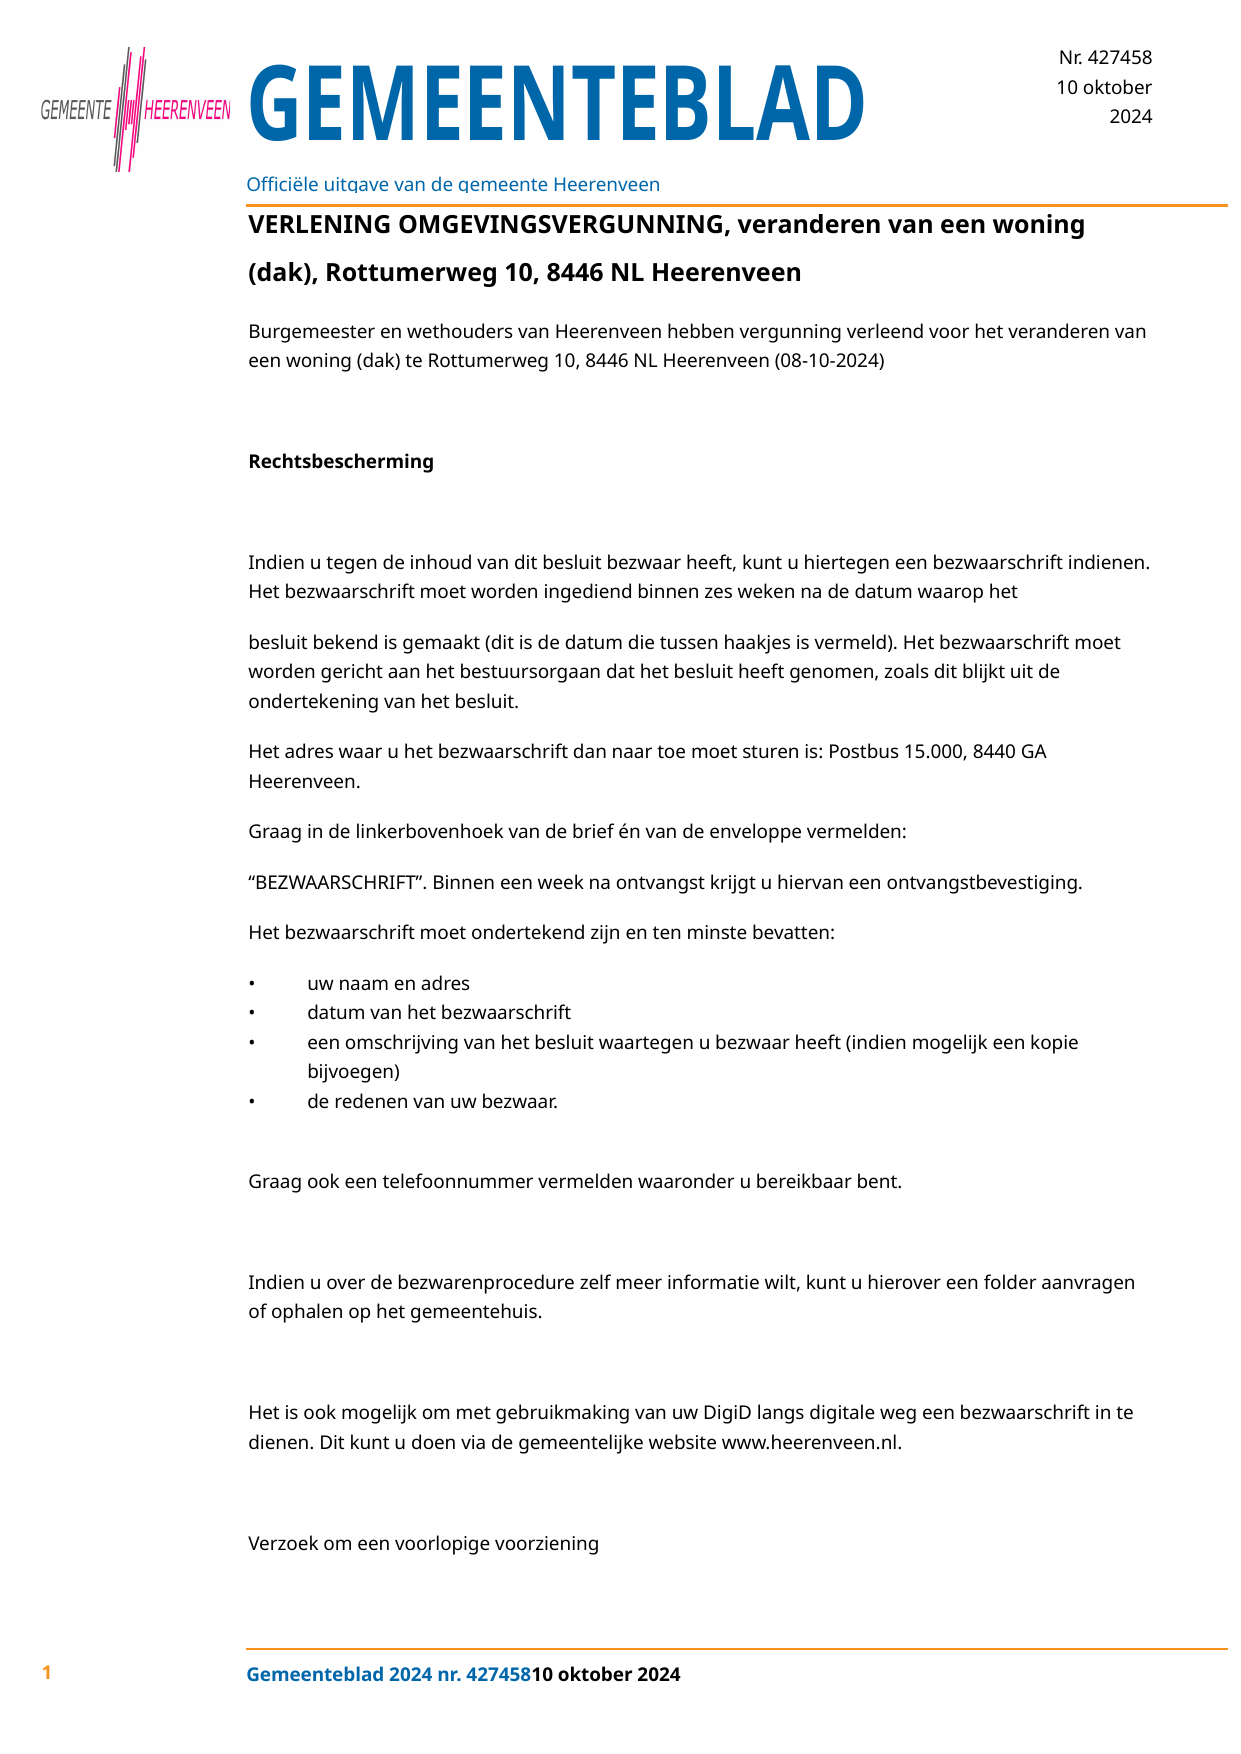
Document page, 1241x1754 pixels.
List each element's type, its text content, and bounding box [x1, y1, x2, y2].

list datum van het bezwaarschrift [248, 999, 1152, 1025]
text VERLENING OMGEVINGSVERGUNNING, veranderen van een woning (dak), Rottumerweg 10, 8446 NL Heerenveen [248, 207, 1152, 288]
text Indien u over de bezwarenprocedure zelf meer informatie wilt, kunt u hierover een folder aanvragen of ophalen op het gemeentehuis. [248, 1269, 1152, 1324]
list een omschrijving van het besluit waartegen u bezwaar heeft (indien mogelijk een kopie bijvoegen) [248, 1029, 1152, 1084]
list de redenen van uw bezwaar. [248, 1088, 1152, 1114]
text Het adres waar u het bezwaarschrift dan naar toe moet sturen is: Postbus 15.000, 8440 GA Heerenveen. [248, 739, 1152, 794]
text Indien u tegen de inhoud van dit besluit bezwaar heeft, kunt u hiertegen een bezwaarschrift indienen. Het bezwaarschrift moet worden ingediend binnen zes weken na de datum waarop het [248, 549, 1152, 604]
text Graag in de linkerbovenhoek van de brief én van de enveloppe vermelden: [248, 819, 1152, 844]
picture [41, 47, 231, 172]
text Burgemeester en wethouders van Heerenveen hebben vergunning verleend voor het veranderen van een woning (dak) te Rottumerweg 10, 8446 NL Heerenveen (08-10-2024) [248, 318, 1152, 373]
text Rechtsbescherming [248, 448, 1152, 474]
text besluit bekend is gemaakt (dit is de datum die tussen haakjes is vermeld). Het bezwaarschrift moet worden gericht aan het bestuursorgaan dat het besluit heeft genomen, zoals dit blijkt uit de ondertekening van het besluit. [248, 629, 1152, 714]
text Het is ook mogelijk om met gebruikmaking van uw DigiD langs digitale weg een bezwaarschrift in te dienen. Dit kunt u doen via de gemeentelijke website www.heerenveen.nl. [248, 1399, 1152, 1455]
list uw naam en adres [248, 970, 1152, 996]
text “BEZWAARSCHRIFT”. Binnen een week na ontvangst krijgt u hiervan een ontvangstbevestiging. [248, 869, 1152, 895]
text Het bezwaarschrift moet ondertekend zijn en ten minste bevatten: [248, 919, 1152, 945]
text Verzoek om een voorlopige voorziening [248, 1530, 1152, 1556]
text Graag ook een telefoonnummer vermelden waaronder u bereikbaar bent. [248, 1168, 1152, 1194]
